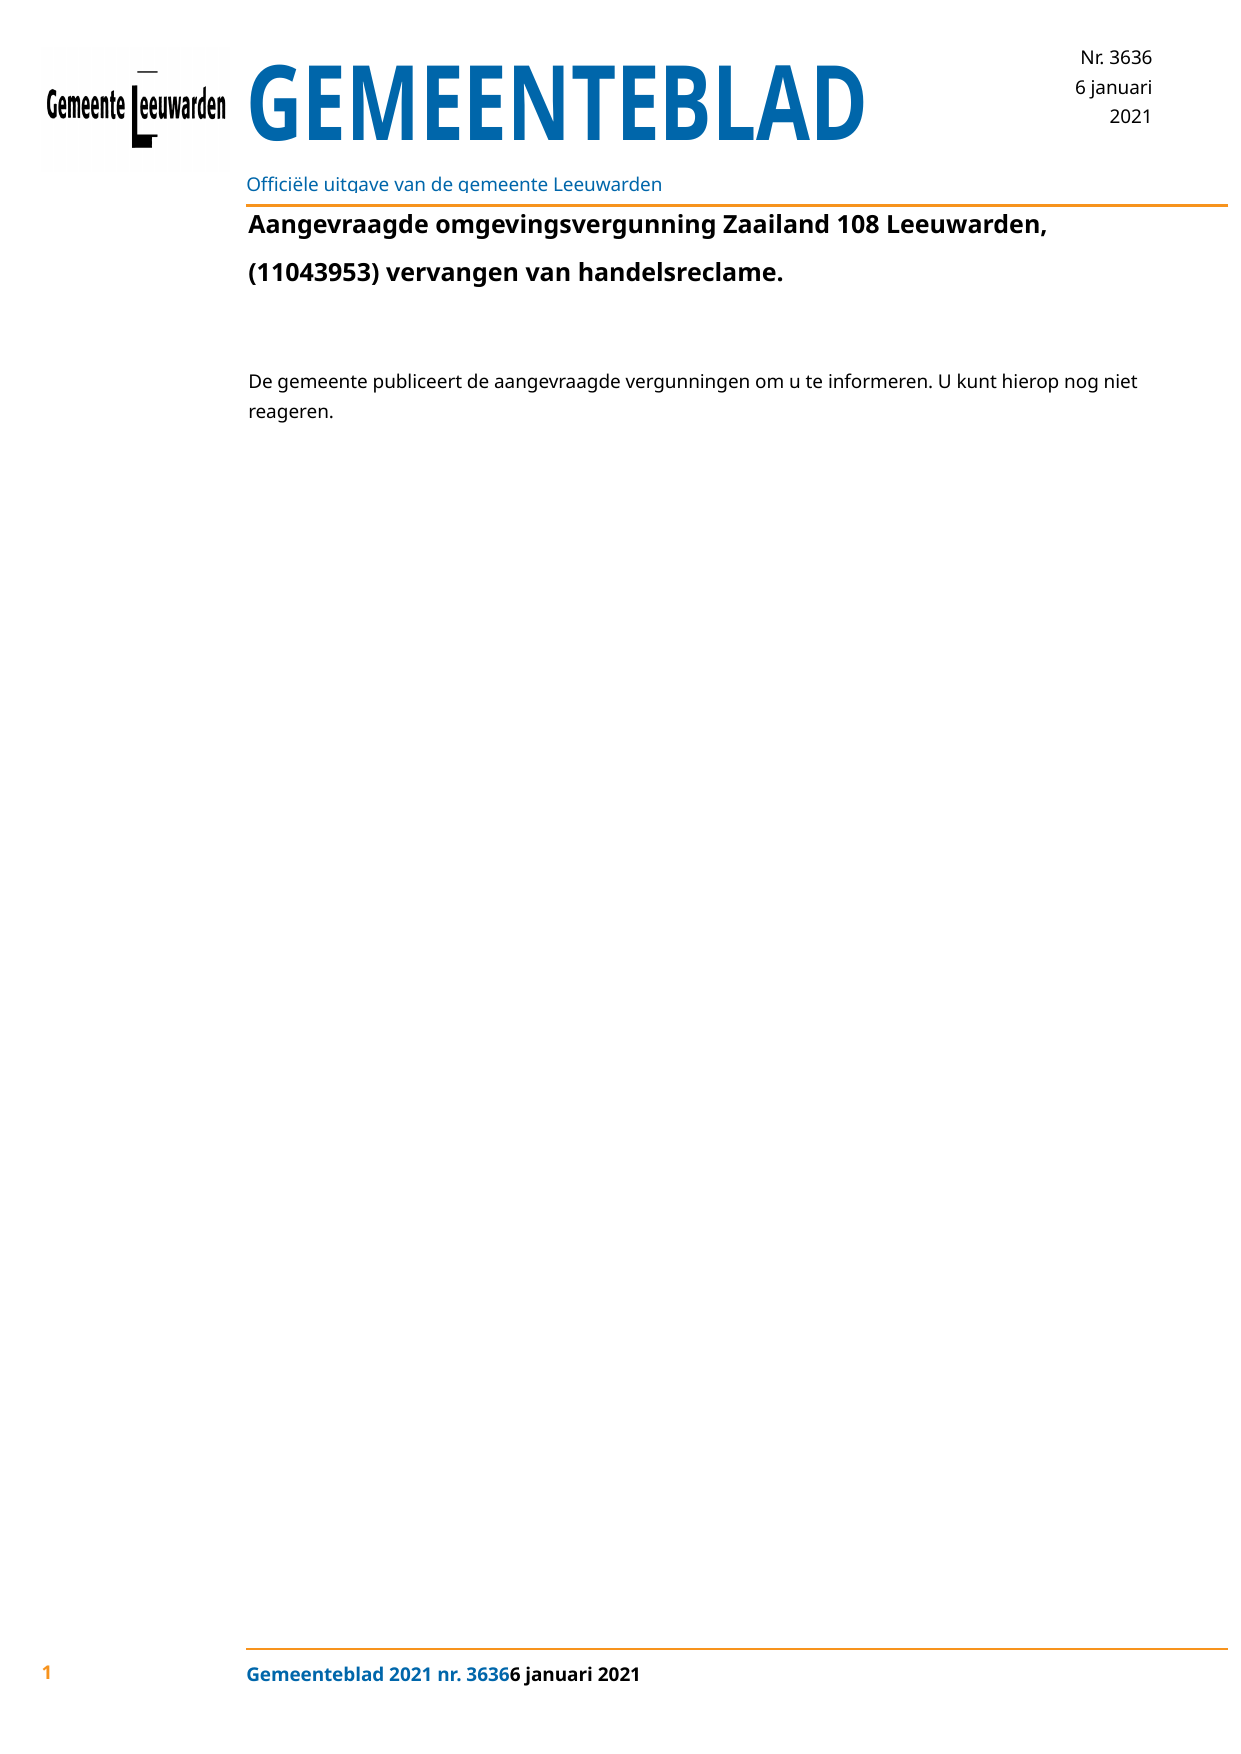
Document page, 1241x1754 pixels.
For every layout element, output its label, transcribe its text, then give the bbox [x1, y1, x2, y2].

text De gemeente publiceert de aangevraagde vergunningen om u te informeren. U kunt hierop nog niet reageren. [248, 368, 1152, 424]
text Aangevraagde omgevingsvergunning Zaailand 108 Leeuwarden, (11043953) vervangen van handelsreclame. [248, 207, 1152, 288]
picture [41, 47, 231, 172]
